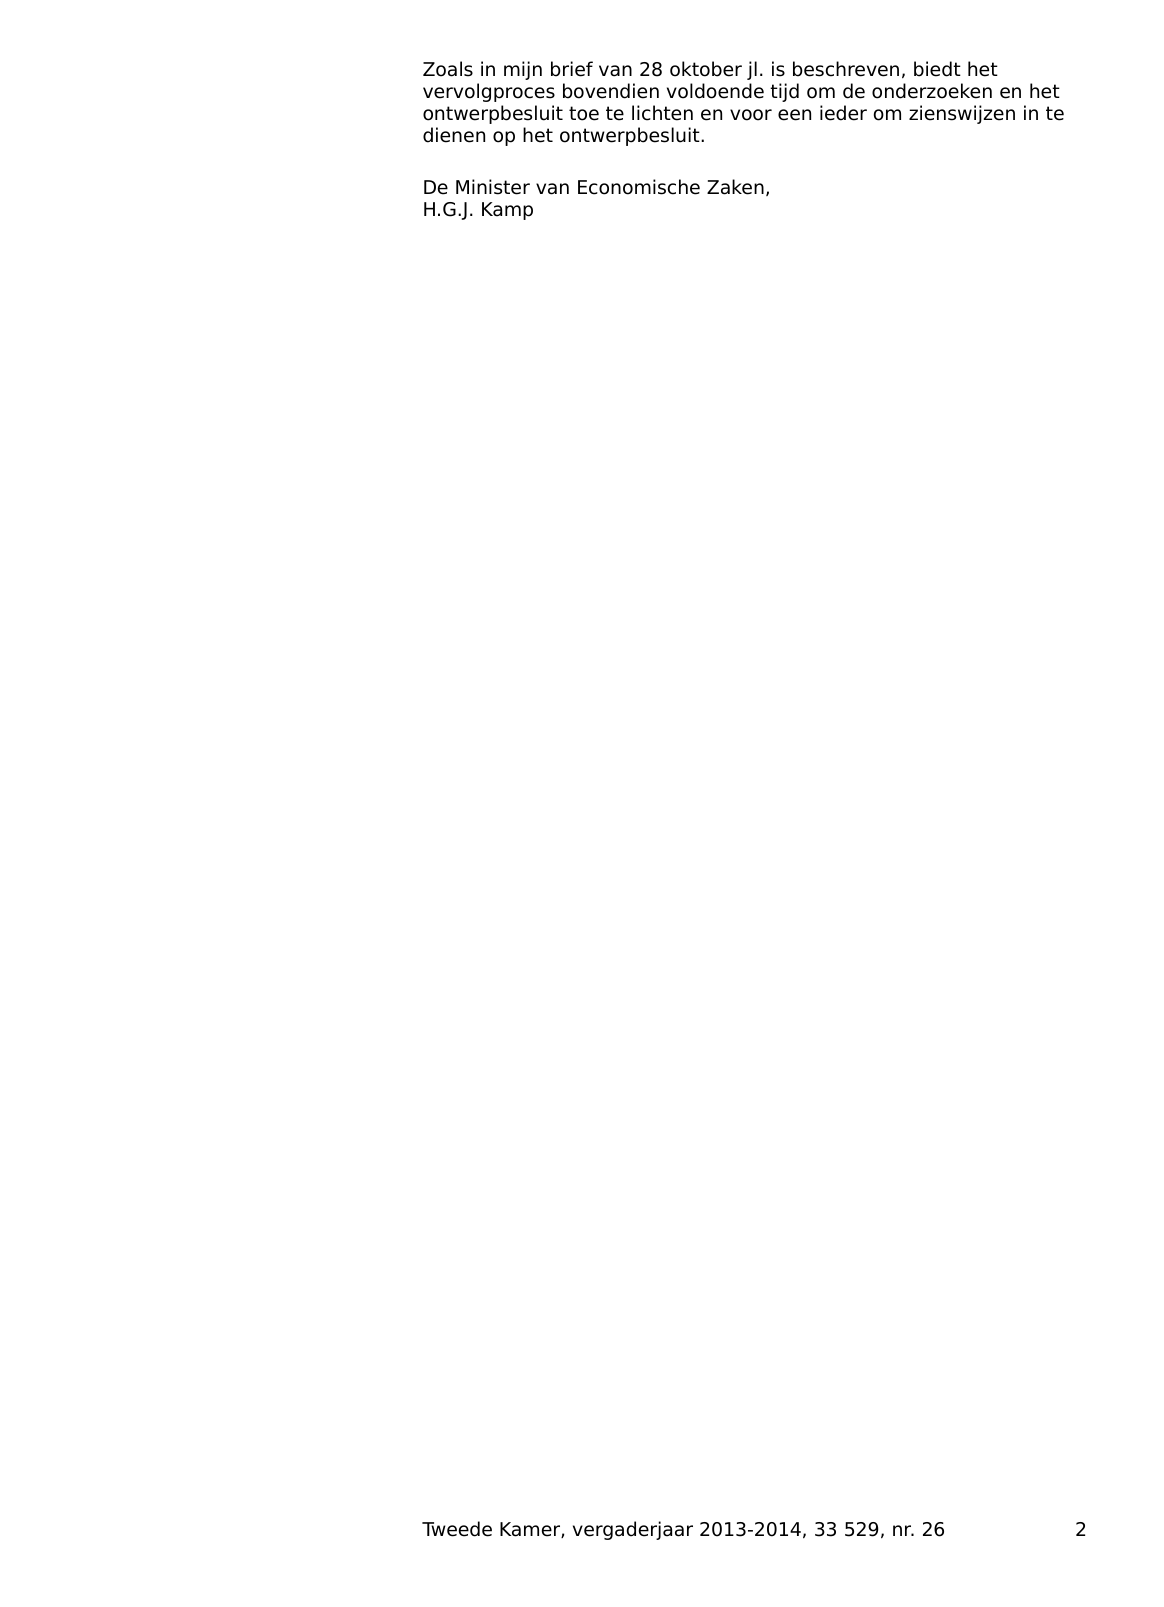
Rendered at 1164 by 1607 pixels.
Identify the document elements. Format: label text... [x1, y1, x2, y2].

text Zoals in mijn brief van 28 oktober jl. is beschreven, biedt het vervolgproces bovendien voldoende tijd om de onderzoeken en het ontwerpbesluit toe te lichten en voor een ieder om zienswijzen in te dienen op het ontwerpbesluit. [422, 59, 1087, 147]
text De Minister van Economische Zaken, H.G.J. Kamp [422, 177, 1087, 221]
